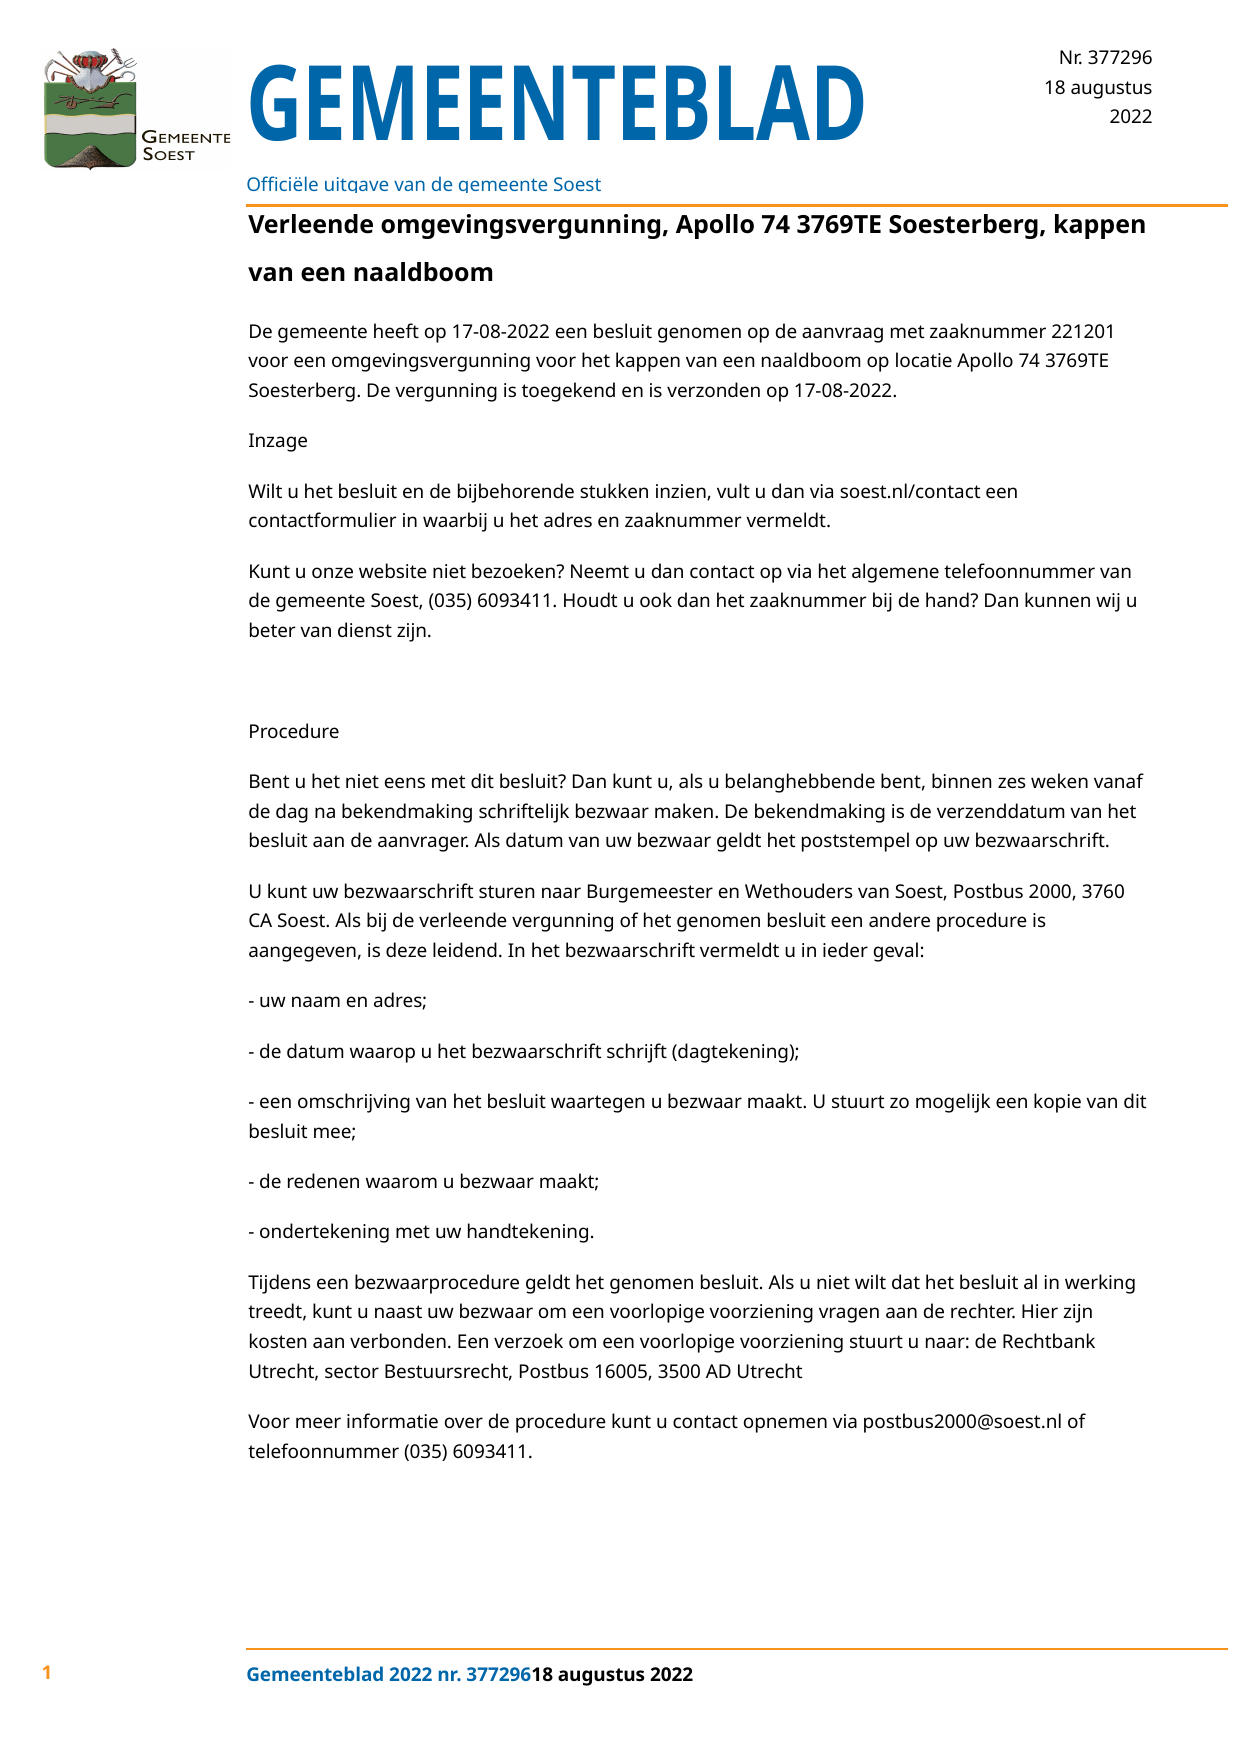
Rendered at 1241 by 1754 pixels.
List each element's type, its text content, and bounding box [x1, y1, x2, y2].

text Procedure [248, 718, 1152, 744]
text - de datum waarop u het bezwaarschrift schrijft (dagtekening); [248, 1038, 1152, 1064]
text Verleende omgevingsvergunning, Apollo 74 3769TE Soesterberg, kappen van een naaldboom [248, 207, 1152, 288]
text Tijdens een bezwaarprocedure geldt het genomen besluit. Als u niet wilt dat het besluit al in werking treedt, kunt u naast uw bezwaar om een voorlopige voorziening vragen aan de rechter. Hier zijn kosten aan verbonden. Een verzoek om een voorlopige voorziening stuurt u naar: de Rechtbank Utrecht, sector Bestuursrecht, Postbus 16005, 3500 AD Utrecht [248, 1269, 1152, 1384]
text - uw naam en adres; [248, 987, 1152, 1013]
text De gemeente heeft op 17-08-2022 een besluit genomen op de aanvraag met zaaknummer 221201 voor een omgevingsvergunning voor het kappen van een naaldboom op locatie Apollo 74 3769TE Soesterberg. De vergunning is toegekend en is verzonden op 17-08-2022. [248, 318, 1152, 403]
text Voor meer informatie over de procedure kunt u contact opnemen via postbus2000@soest.nl of telefoonnummer (035) 6093411. [248, 1408, 1152, 1464]
text - een omschrijving van het besluit waartegen u bezwaar maakt. U stuurt zo mogelijk een kopie van dit besluit mee; [248, 1088, 1152, 1144]
text U kunt uw bezwaarschrift sturen naar Burgemeester en Wethouders van Soest, Postbus 2000, 3760 CA Soest. Als bij de verleende vergunning of het genomen besluit een andere procedure is aangegeven, is deze leidend. In het bezwaarschrift vermeldt u in ieder geval: [248, 878, 1152, 963]
text - ondertekening met uw handtekening. [248, 1219, 1152, 1244]
text - de redenen waarom u bezwaar maakt; [248, 1168, 1152, 1194]
text Bent u het niet eens met dit besluit? Dan kunt u, als u belanghebbende bent, binnen zes weken vanaf de dag na bekendmaking schriftelijk bezwaar maken. De bekendmaking is de verzenddatum van het besluit aan de aanvrager. Als datum van uw bezwaar geldt het poststempel op uw bezwaarschrift. [248, 768, 1152, 853]
picture [41, 47, 231, 172]
text Inzage [248, 427, 1152, 453]
text Wilt u het besluit en de bijbehorende stukken inzien, vult u dan via soest.nl/contact een contactformulier in waarbij u het adres en zaaknummer vermeldt. [248, 478, 1152, 533]
text Kunt u onze website niet bezoeken? Neemt u dan contact op via het algemene telefoonnummer van de gemeente Soest, (035) 6093411. Houdt u ook dan het zaaknummer bij de hand? Dan kunnen wij u beter van dienst zijn. [248, 558, 1152, 643]
